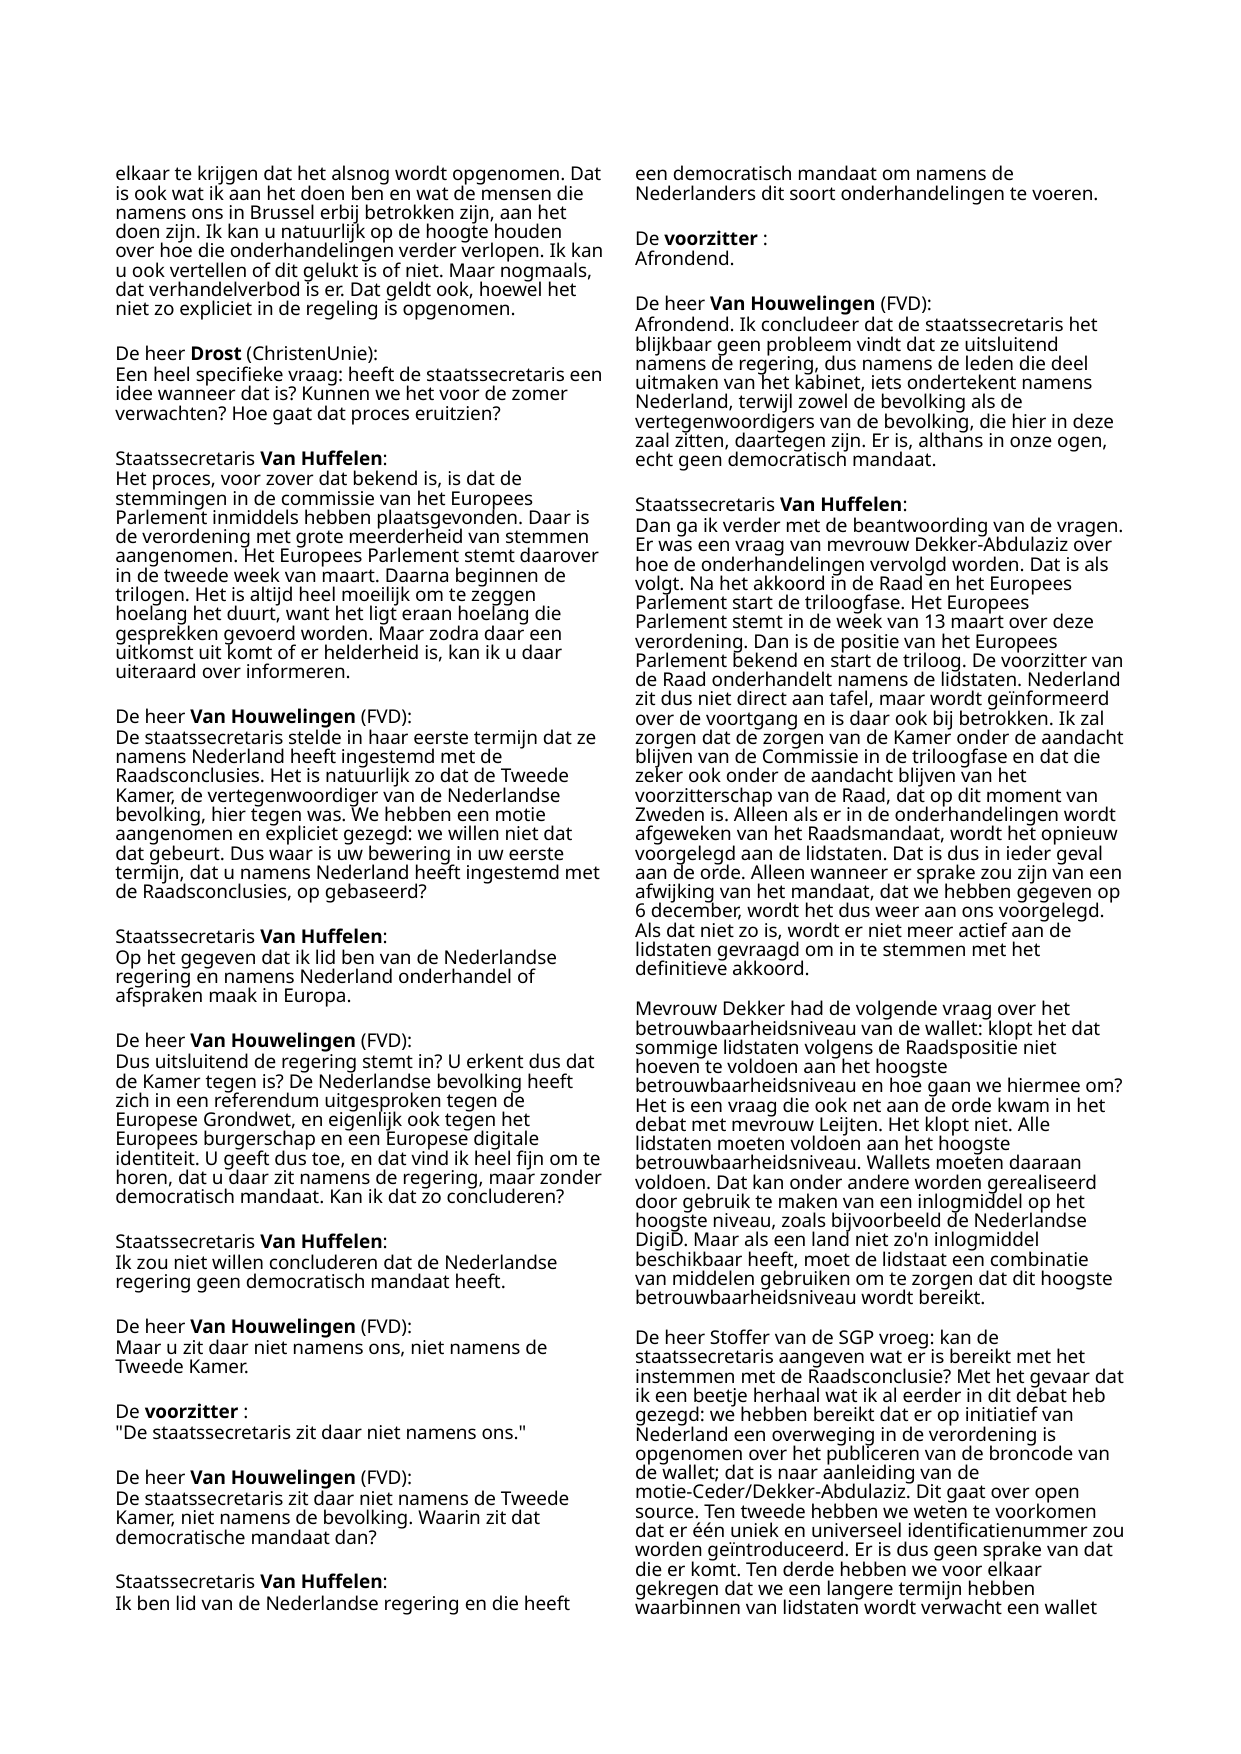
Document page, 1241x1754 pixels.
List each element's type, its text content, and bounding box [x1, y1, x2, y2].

text De heer Van Houwelingen (FVD): [115, 1028, 605, 1053]
text Dan ga ik verder met de beantwoording van de vragen. Er was een vraag van mevrouw Dekker-Abdulaziz over hoe de onderhandelingen vervolgd worden. Dat is als volgt. Na het akkoord in de Raad en het Europees Parlement start de triloogfase. Het Europees Parlement stemt in de week van 13 maart over deze verordening. Dan is de positie van het Europees Parlement bekend en start de triloog. De voorzitter van de Raad onderhandelt namens de lidstaten. Nederland zit dus niet direct aan tafel, maar wordt geïnformeerd over de voortgang en is daar ook bij betrokken. Ik zal zorgen dat de zorgen van de Kamer onder de aandacht blijven van de Commissie in de triloogfase en dat die zeker ook onder de aandacht blijven van het voorzitterschap van de Raad, dat op dit moment van Zweden is. Alleen als er in de onderhandelingen wordt afgeweken van het Raadsmandaat, wordt het opnieuw voorgelegd aan de lidstaten. Dat is dus in ieder geval aan de orde. Alleen wanneer er sprake zou zijn van een afwijking van het mandaat, dat we hebben gegeven op 6 december, wordt het dus weer aan ons voorgelegd. Als dat niet zo is, wordt er niet meer actief aan de lidstaten gevraagd om in te stemmen met het definitieve akkoord. [635, 517, 1125, 979]
text Staatssecretaris Van Huffelen: [115, 445, 605, 470]
text De heer Van Houwelingen (FVD): [115, 703, 605, 729]
text Een heel specifieke vraag: heeft de staatssecretaris een idee wanneer dat is? Kunnen we het voor de zomer verwachten? Hoe gaat dat proces eruitzien? [115, 366, 605, 424]
text De heer Van Houwelingen (FVD): [115, 1464, 605, 1490]
text De heer Van Houwelingen (FVD): [635, 291, 1125, 316]
text De heer Drost (ChristenUnie): [115, 340, 605, 366]
text De voorzitter : [115, 1398, 605, 1424]
text De staatssecretaris stelde in haar eerste termijn dat ze namens Nederland heeft ingestemd met de Raadsconclusies. Het is natuurlijk zo dat de Tweede Kamer, de vertegenwoordiger van de Nederlandse bevolking, hier tegen was. We hebben een motie aangenomen en expliciet gezegd: we willen niet dat dat gebeurt. Dus waar is uw bewering in uw eerste termijn, dat u namens Nederland heeft ingestemd met de Raadsconclusies, op gebaseerd? [115, 729, 605, 902]
text Staatssecretaris Van Huffelen: [115, 1569, 605, 1594]
text Het proces, voor zover dat bekend is, is dat de stemmingen in de commissie van het Europees Parlement inmiddels hebben plaatsgevonden. Daar is de verordening met grote meerderheid van stemmen aangenomen. Het Europees Parlement stemt daarover in de tweede week van maart. Daarna beginnen de trilogen. Het is altijd heel moeilijk om te zeggen hoelang het duurt, want het ligt eraan hoelang die gesprekken gevoerd worden. Maar zodra daar een uitkomst uit komt of er helderheid is, kan ik u daar uiteraard over informeren. [115, 470, 605, 682]
text Afrondend. Ik concludeer dat de staatssecretaris het blijkbaar geen probleem vindt dat ze uitsluitend namens de regering, dus namens de leden die deel uitmaken van het kabinet, iets ondertekent namens Nederland, terwijl zowel de bevolking als de vertegenwoordigers van de bevolking, die hier in deze zaal zitten, daartegen zijn. Er is, althans in onze ogen, echt geen democratisch mandaat. [635, 316, 1125, 470]
text "De staatssecretaris zit daar niet namens ons." [115, 1424, 605, 1443]
text Dus uitsluitend de regering stemt in? U erkent dus dat de Kamer tegen is? De Nederlandse bevolking heeft zich in een referendum uitgesproken tegen de Europese Grondwet, en eigenlijk ook tegen het Europees burgerschap en een Europese digitale identiteit. U geeft dus toe, en dat vind ik heel fijn om te horen, dat u daar zit namens de regering, maar zonder democratisch mandaat. Kan ik dat zo concluderen? [115, 1053, 605, 1207]
text elkaar te krijgen dat het alsnog wordt opgenomen. Dat is ook wat ik aan het doen ben en wat de mensen die namens ons in Brussel erbij betrokken zijn, aan het doen zijn. Ik kan u natuurlijk op de hoogte houden over hoe die onderhandelingen verder verlopen. Ik kan u ook vertellen of dit gelukt is of niet. Maar nogmaals, dat verhandelverbod is er. Dat geldt ook, hoewel het niet zo expliciet in de regeling is opgenomen. [115, 165, 605, 319]
text De heer Stoffer van de SGP vroeg: kan de staatssecretaris aangeven wat er is bereikt met het instemmen met de Raadsconclusie? Met het gevaar dat ik een beetje herhaal wat ik al eerder in dit debat heb gezegd: we hebben bereikt dat er op initiatief van Nederland een overweging in de verordening is opgenomen over het publiceren van de broncode van de wallet; dat is naar aanleiding van de motie-Ceder/Dekker-Abdulaziz. Dit gaat over open source. Ten tweede hebben we weten te voorkomen dat er één uniek en universeel identificatienummer zou worden geïntroduceerd. Er is dus geen sprake van dat die er komt. Ten derde hebben we voor elkaar gekregen dat we een langere termijn hebben waarbinnen van lidstaten wordt verwacht een wallet [635, 1329, 1125, 1618]
text Ik zou niet willen concluderen dat de Nederlandse regering geen democratisch mandaat heeft. [115, 1254, 605, 1293]
text Mevrouw Dekker had de volgende vraag over het betrouwbaarheidsniveau van de wallet: klopt het dat sommige lidstaten volgens de Raadspositie niet hoeven te voldoen aan het hoogste betrouwbaarheidsniveau en hoe gaan we hiermee om? Het is een vraag die ook net aan de orde kwam in het debat met mevrouw Leijten. Het klopt niet. Alle lidstaten moeten voldoen aan het hoogste betrouwbaarheidsniveau. Wallets moeten daaraan voldoen. Dat kan onder andere worden gerealiseerd door gebruik te maken van een inlogmiddel op het hoogste niveau, zoals bijvoorbeeld de Nederlandse DigiD. Maar als een land niet zo'n inlogmiddel beschikbaar heeft, moet de lidstaat een combinatie van middelen gebruiken om te zorgen dat dit hoogste betrouwbaarheidsniveau wordt bereikt. [635, 1000, 1125, 1308]
text Staatssecretaris Van Huffelen: [115, 923, 605, 949]
text Maar u zit daar niet namens ons, niet namens de Tweede Kamer. [115, 1339, 605, 1378]
text een democratisch mandaat om namens de Nederlanders dit soort onderhandelingen te voeren. [635, 165, 1125, 204]
text Staatssecretaris Van Huffelen: [115, 1228, 605, 1254]
text De voorzitter : [635, 225, 1125, 250]
text Afrondend. [635, 250, 1125, 270]
text De staatssecretaris zit daar niet namens de Tweede Kamer, niet namens de bevolking. Waarin zit dat democratische mandaat dan? [115, 1490, 605, 1548]
text De heer Van Houwelingen (FVD): [115, 1313, 605, 1339]
text Op het gegeven dat ik lid ben van de Nederlandse regering en namens Nederland onderhandel of afspraken maak in Europa. [115, 949, 605, 1007]
text Ik ben lid van de Nederlandse regering en die heeft [115, 1594, 605, 1614]
text Staatssecretaris Van Huffelen: [635, 491, 1125, 517]
